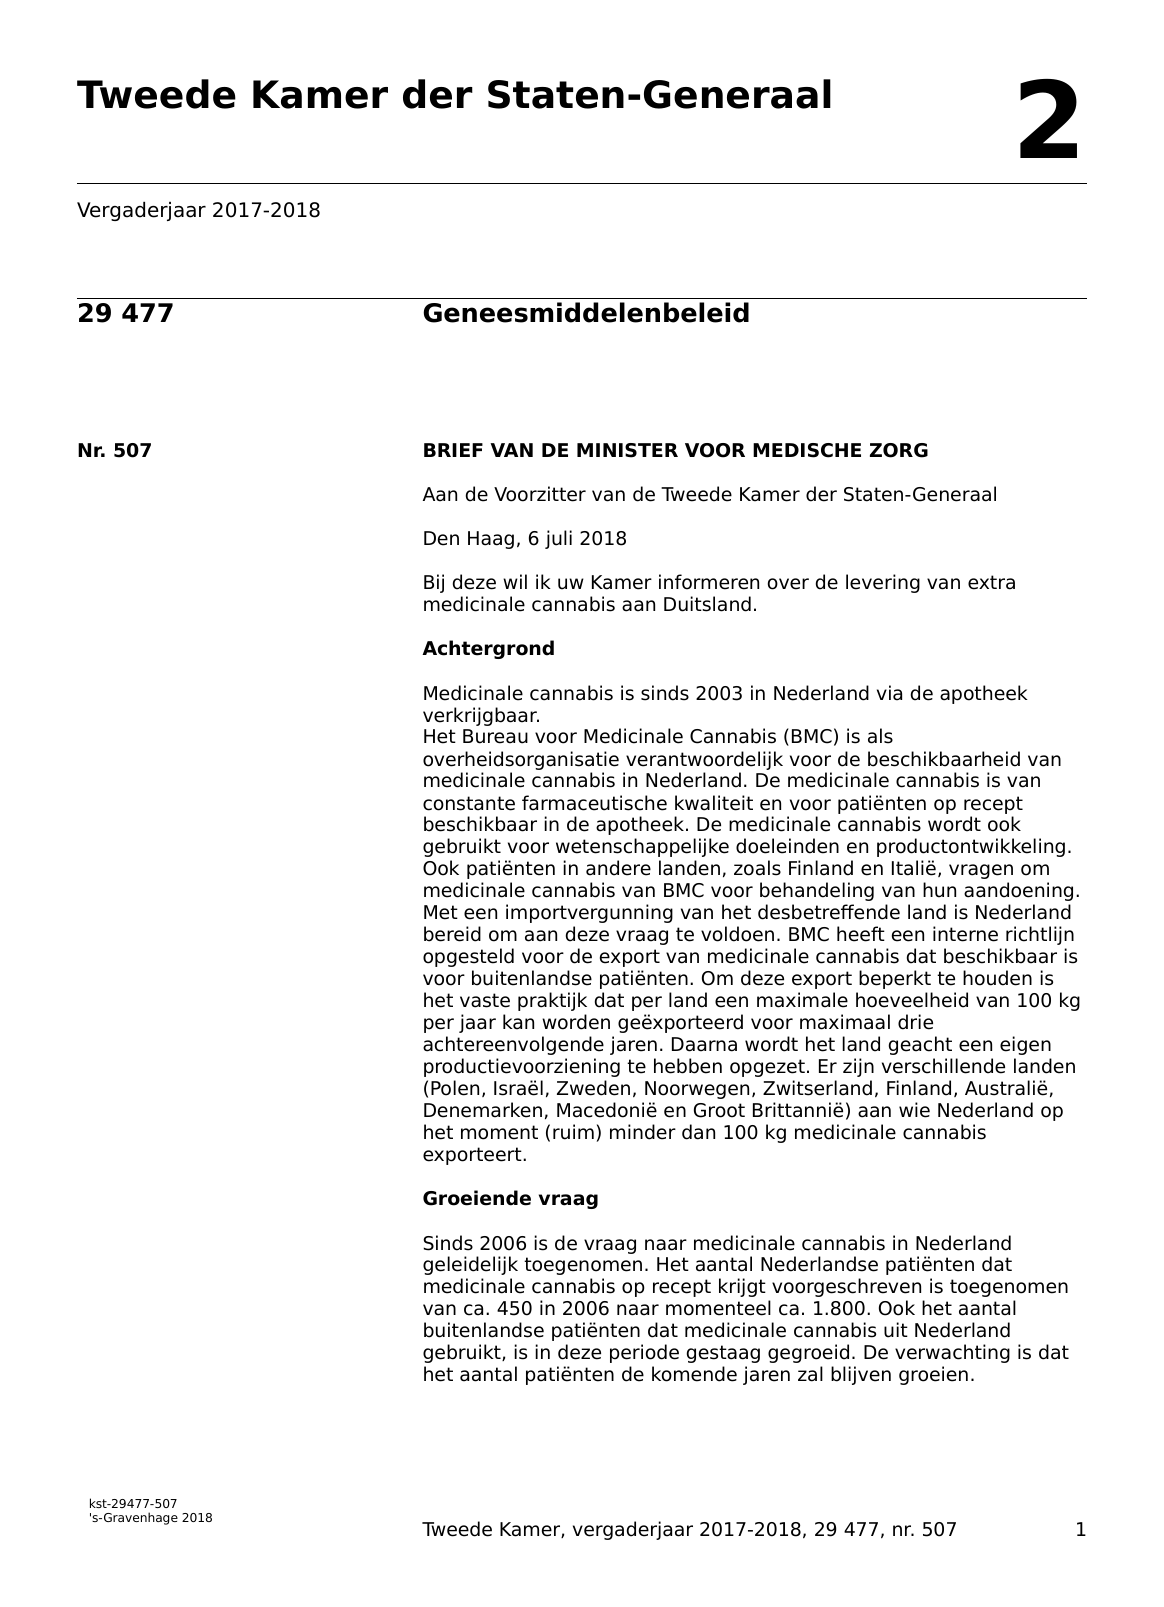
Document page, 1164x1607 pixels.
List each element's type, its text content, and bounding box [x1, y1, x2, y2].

subtitle Nr. 507 BRIEF VAN DE MINISTER VOOR MEDISCHE ZORG [77, 440, 1087, 462]
text kst-29477-507 [88, 1497, 323, 1511]
table_header Tweede Kamer der Staten-Generaal [77, 59, 886, 183]
text Bij deze wil ik uw Kamer informeren over de levering van extra medicinale cannabis aan Duitsland. [422, 572, 1087, 616]
text Ook patiënten in andere landen, zoals Finland en Italië, vragen om medicinale cannabis van BMC voor behandeling van hun aandoening. Met een importvergunning van het desbetreffende land is Nederland bereid om aan deze vraag te voldoen. BMC heeft een interne richtlijn opgesteld voor de export van medicinale cannabis dat beschikbaar is voor buitenlandse patiënten. Om deze export beperkt te houden is het vaste praktijk dat per land een maximale hoeveelheid van 100 kg per jaar kan worden geëxporteerd voor maximaal drie achtereenvolgende jaren. Daarna wordt het land geacht een eigen productievoorziening te hebben opgezet. Er zijn verschillende landen (Polen, Israël, Zweden, Noorwegen, Zwitserland, Finland, Australië, Denemarken, Macedonië en Groot Brittannië) aan wie Nederland op het moment (ruim) minder dan 100 kg medicinale cannabis exporteert. [422, 858, 1087, 1166]
table_header 2 [886, 59, 1087, 183]
text Medicinale cannabis is sinds 2003 in Nederland via de apotheek verkrijgbaar. [422, 682, 1087, 726]
text Het Bureau voor Medicinale Cannabis (BMC) is als overheidsorganisatie verantwoordelijk voor de beschikbaarheid van medicinale cannabis in Nederland. De medicinale cannabis is van constante farmaceutische kwaliteit en voor patiënten op recept beschikbaar in de apotheek. De medicinale cannabis wordt ook gebruikt voor wetenschappelijke doeleinden en productontwikkeling. [422, 726, 1087, 858]
text Aan de Voorzitter van de Tweede Kamer der Staten-Generaal [422, 484, 1087, 506]
subtitle Groeiende vraag [422, 1188, 1087, 1210]
subtitle Achtergrond [422, 638, 1087, 660]
text Den Haag, 6 juli 2018 [422, 528, 1087, 550]
text 's-Gravenhage 2018 [88, 1511, 323, 1525]
subtitle 29 477 Geneesmiddelenbeleid [77, 299, 1087, 329]
text Sinds 2006 is de vraag naar medicinale cannabis in Nederland geleidelijk toegenomen. Het aantal Nederlandse patiënten dat medicinale cannabis op recept krijgt voorgeschreven is toegenomen van ca. 450 in 2006 naar momenteel ca. 1.800. Ook het aantal buitenlandse patiënten dat medicinale cannabis uit Nederland gebruikt, is in deze periode gestaag gegroeid. De verwachting is dat het aantal patiënten de komende jaren zal blijven groeien. [422, 1232, 1087, 1386]
table_cell Vergaderjaar 2017-2018 [77, 184, 1087, 298]
